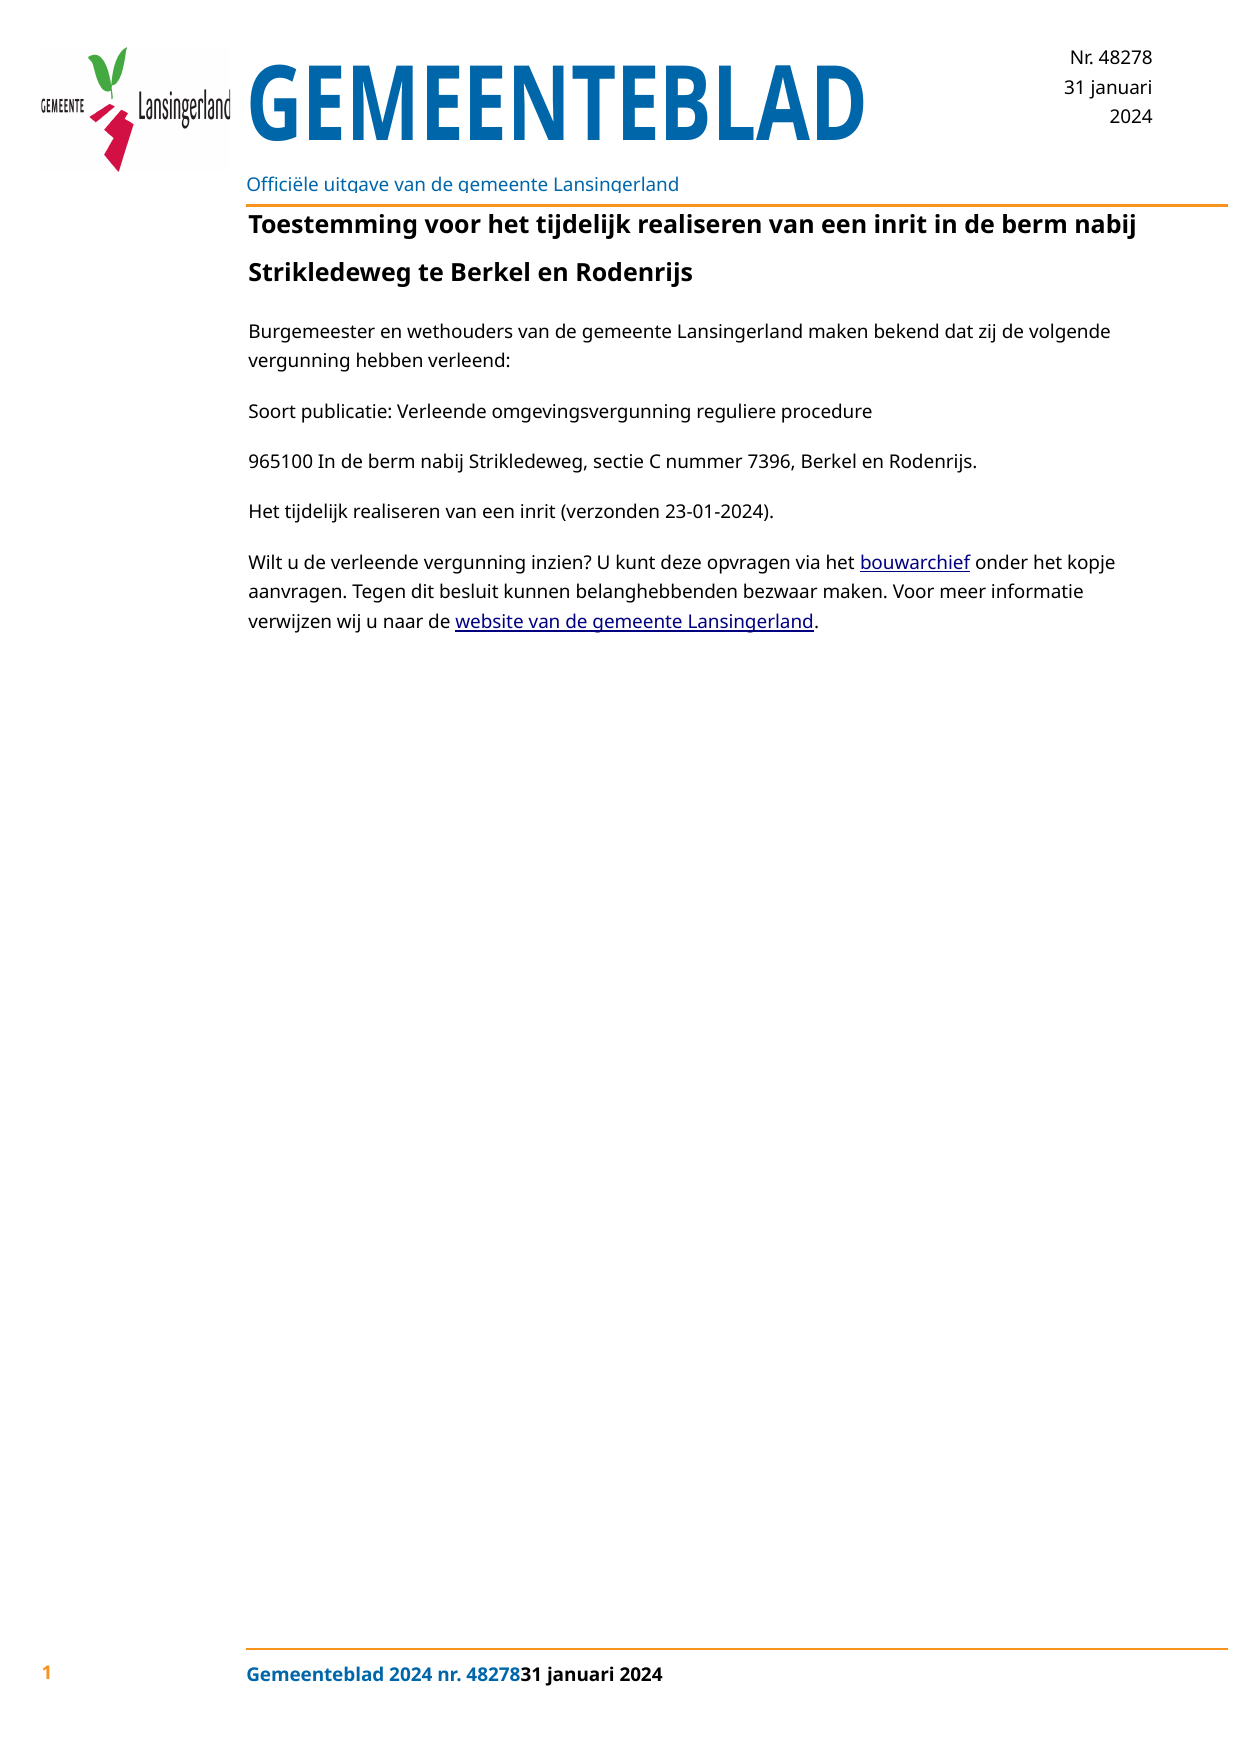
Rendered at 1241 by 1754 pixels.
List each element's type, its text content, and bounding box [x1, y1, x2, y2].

text Burgemeester en wethouders van de gemeente Lansingerland maken bekend dat zij de volgende vergunning hebben verleend: [248, 318, 1152, 373]
text Toestemming voor het tijdelijk realiseren van een inrit in de berm nabij Strikledeweg te Berkel en Rodenrijs [248, 207, 1152, 288]
text 965100 In de berm nabij Strikledeweg, sectie C nummer 7396, Berkel en Rodenrijs. [248, 448, 1152, 474]
text Wilt u de verleende vergunning inzien? U kunt deze opvragen via het bouwarchief onder het kopje aanvragen. Tegen dit besluit kunnen belanghebbenden bezwaar maken. Voor meer informatie verwijzen wij u naar de website van de gemeente Lansingerland. [248, 549, 1152, 634]
text Soort publicatie: Verleende omgevingsvergunning reguliere procedure [248, 398, 1152, 424]
text Het tijdelijk realiseren van een inrit (verzonden 23-01-2024). [248, 499, 1152, 524]
picture [41, 47, 231, 172]
